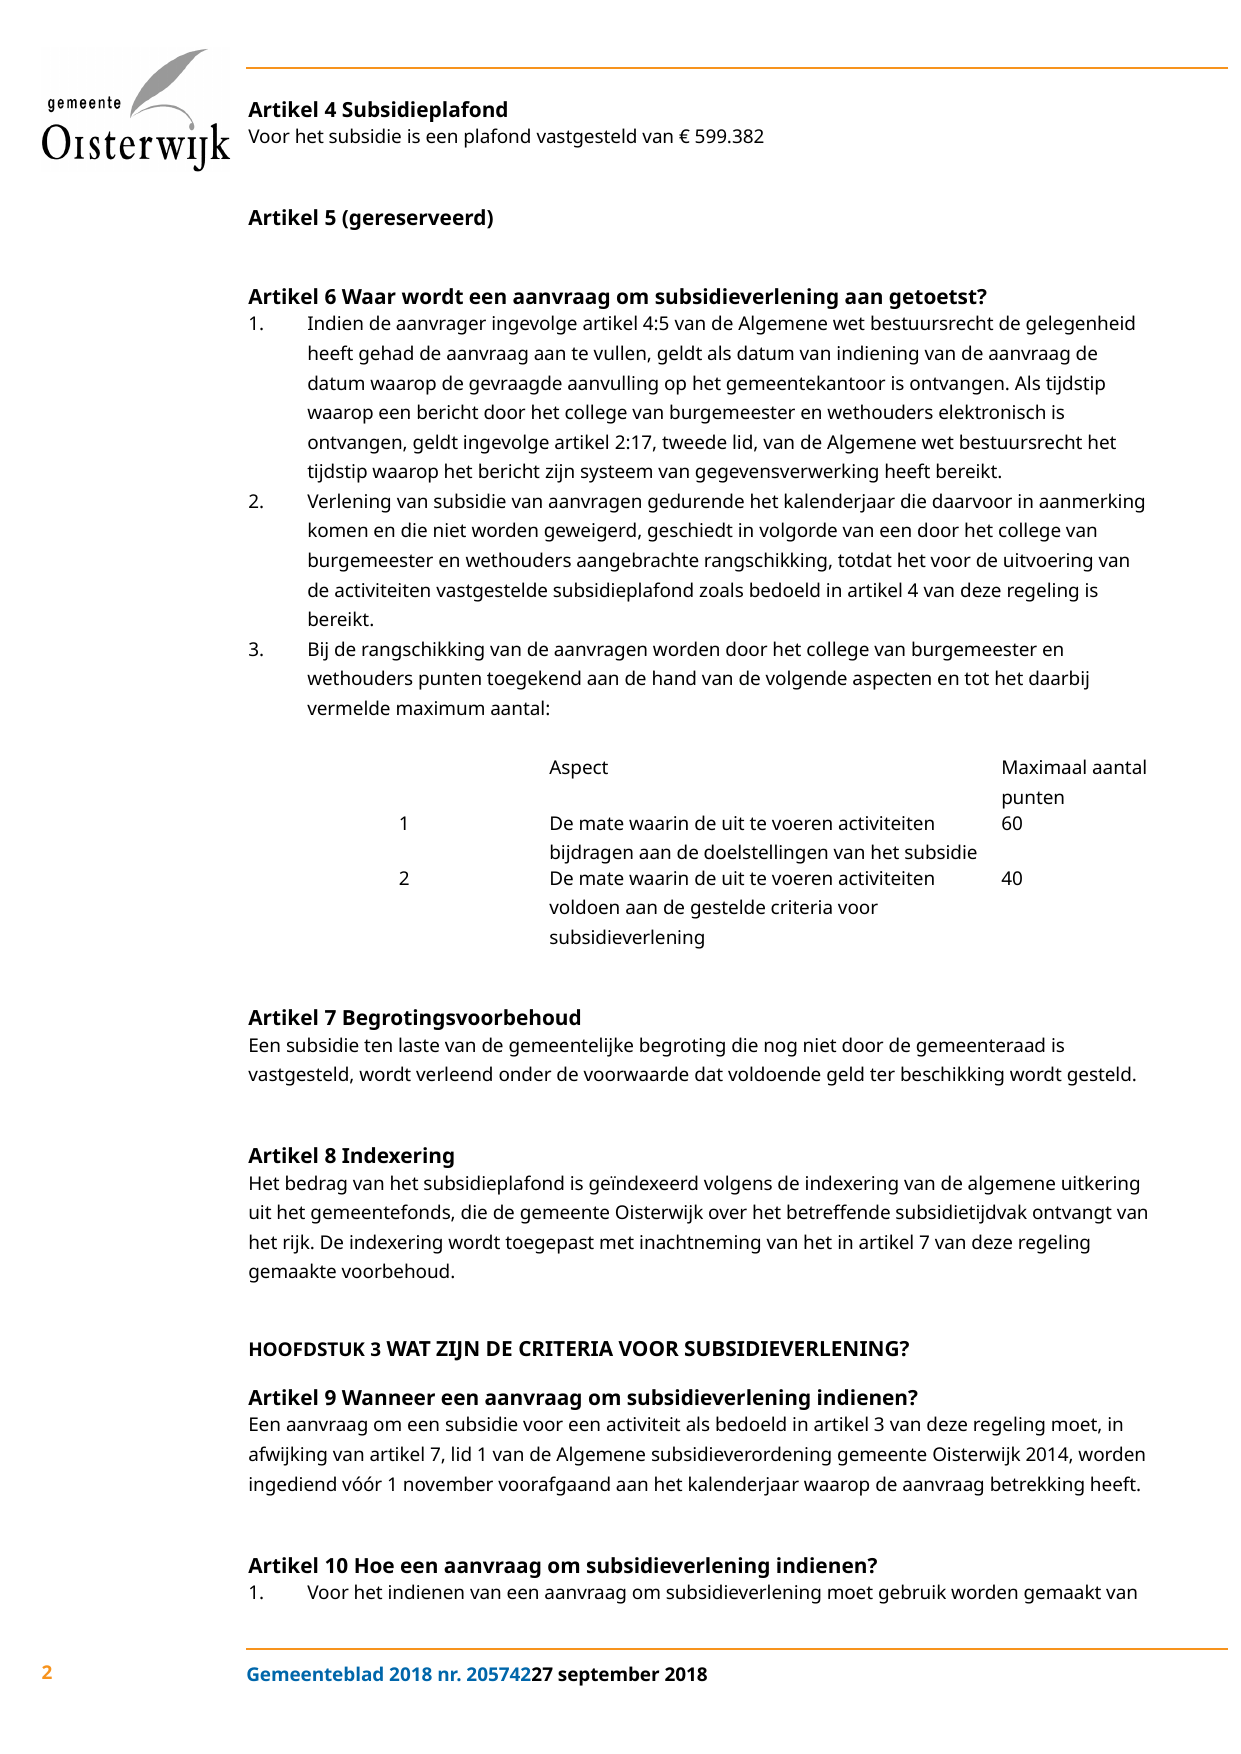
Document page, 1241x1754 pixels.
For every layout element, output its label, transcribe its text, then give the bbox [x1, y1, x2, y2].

text Artikel 6 Waar wordt een aanvraag om subsidieverlening aan getoetst? [248, 282, 1152, 311]
table_cell [248, 810, 398, 865]
text Artikel 8 Indexering [248, 1142, 1152, 1170]
table_cell 2 [399, 865, 549, 950]
table_cell De mate waarin de uit te voeren activiteiten voldoen aan de gestelde criteria voor subsidieverlening [549, 865, 1001, 950]
table_header [248, 754, 398, 810]
list Verlening van subsidie van aanvragen gedurende het kalenderjaar die daarvoor in aanmerking komen en die niet worden geweigerd, geschiedt in volgorde van een door het college van burgemeester en wethouders aangebrachte rangschikking, totdat het voor de uitvoering van de activiteiten vastgestelde subsidieplafond zoals bedoeld in artikel 4 van deze regeling is bereikt. [248, 488, 1152, 632]
text Artikel 9 Wanneer een aanvraag om subsidieverlening indienen? [248, 1383, 1152, 1412]
table_cell De mate waarin de uit te voeren activiteiten bijdragen aan de doelstellingen van het subsidie [549, 810, 1001, 865]
list Indien de aanvrager ingevolge artikel 4:5 van de Algemene wet bestuursrecht de gelegenheid heeft gehad de aanvraag aan te vullen, geldt als datum van indiening van de aanvraag de datum waarop de gevraagde aanvulling op het gemeentekantoor is ontvangen. Als tijdstip waarop een bericht door het college van burgemeester en wethouders elektronisch is ontvangen, geldt ingevolge artikel 2:17, tweede lid, van de Algemene wet bestuursrecht het tijdstip waarop het bericht zijn systeem van gegevensverwerking heeft bereikt. [248, 311, 1152, 484]
table_cell [248, 865, 398, 950]
text Artikel 5 (gereserveerd) [248, 203, 1152, 232]
table_cell 60 [1001, 810, 1152, 865]
text HOOFDSTUK 3 WAT ZIJN DE CRITERIA VOOR SUBSIDIEVERLENING? [248, 1334, 1152, 1362]
text Het bedrag van het subsidieplafond is geïndexeerd volgens de indexering van de algemene uitkering uit het gemeentefonds, die de gemeente Oisterwijk over het betreffende subsidietijdvak ontvangt van het rijk. De indexering wordt toegepast met inachtneming van het in artikel 7 van deze regeling gemaakte voorbehoud. [248, 1170, 1152, 1284]
text Voor het subsidie is een plafond vastgesteld van € 599.382 [248, 123, 1152, 149]
list Voor het indienen van een aanvraag om subsidieverlening moet gebruik worden gemaakt van [248, 1579, 1152, 1605]
list Bij de rangschikking van de aanvragen worden door het college van burgemeester en wethouders punten toegekend aan de hand van de volgende aspecten en tot het daarbij vermelde maximum aantal: [248, 636, 1152, 721]
table_header Maximaal aantal punten [1001, 754, 1152, 810]
table_cell 1 [399, 810, 549, 865]
text Een subsidie ten laste van de gemeentelijke begroting die nog niet door de gemeenteraad is vastgesteld, wordt verleend onder de voorwaarde dat voldoende geld ter beschikking wordt gesteld. [248, 1032, 1152, 1087]
table_header Aspect [549, 754, 1001, 810]
text Artikel 10 Hoe een aanvraag om subsidieverlening indienen? [248, 1551, 1152, 1579]
picture [41, 47, 231, 172]
table_header [399, 754, 549, 810]
text Een aanvraag om een subsidie voor een activiteit als bedoeld in artikel 3 van deze regeling moet, in afwijking van artikel 7, lid 1 van de Algemene subsidieverordening gemeente Oisterwijk 2014, worden ingediend vóór 1 november voorafgaand aan het kalenderjaar waarop de aanvraag betrekking heeft. [248, 1412, 1152, 1497]
text Artikel 4 Subsidieplafond [248, 95, 1152, 123]
table_cell 40 [1001, 865, 1152, 950]
text Artikel 7 Begrotingsvoorbehoud [248, 1003, 1152, 1032]
